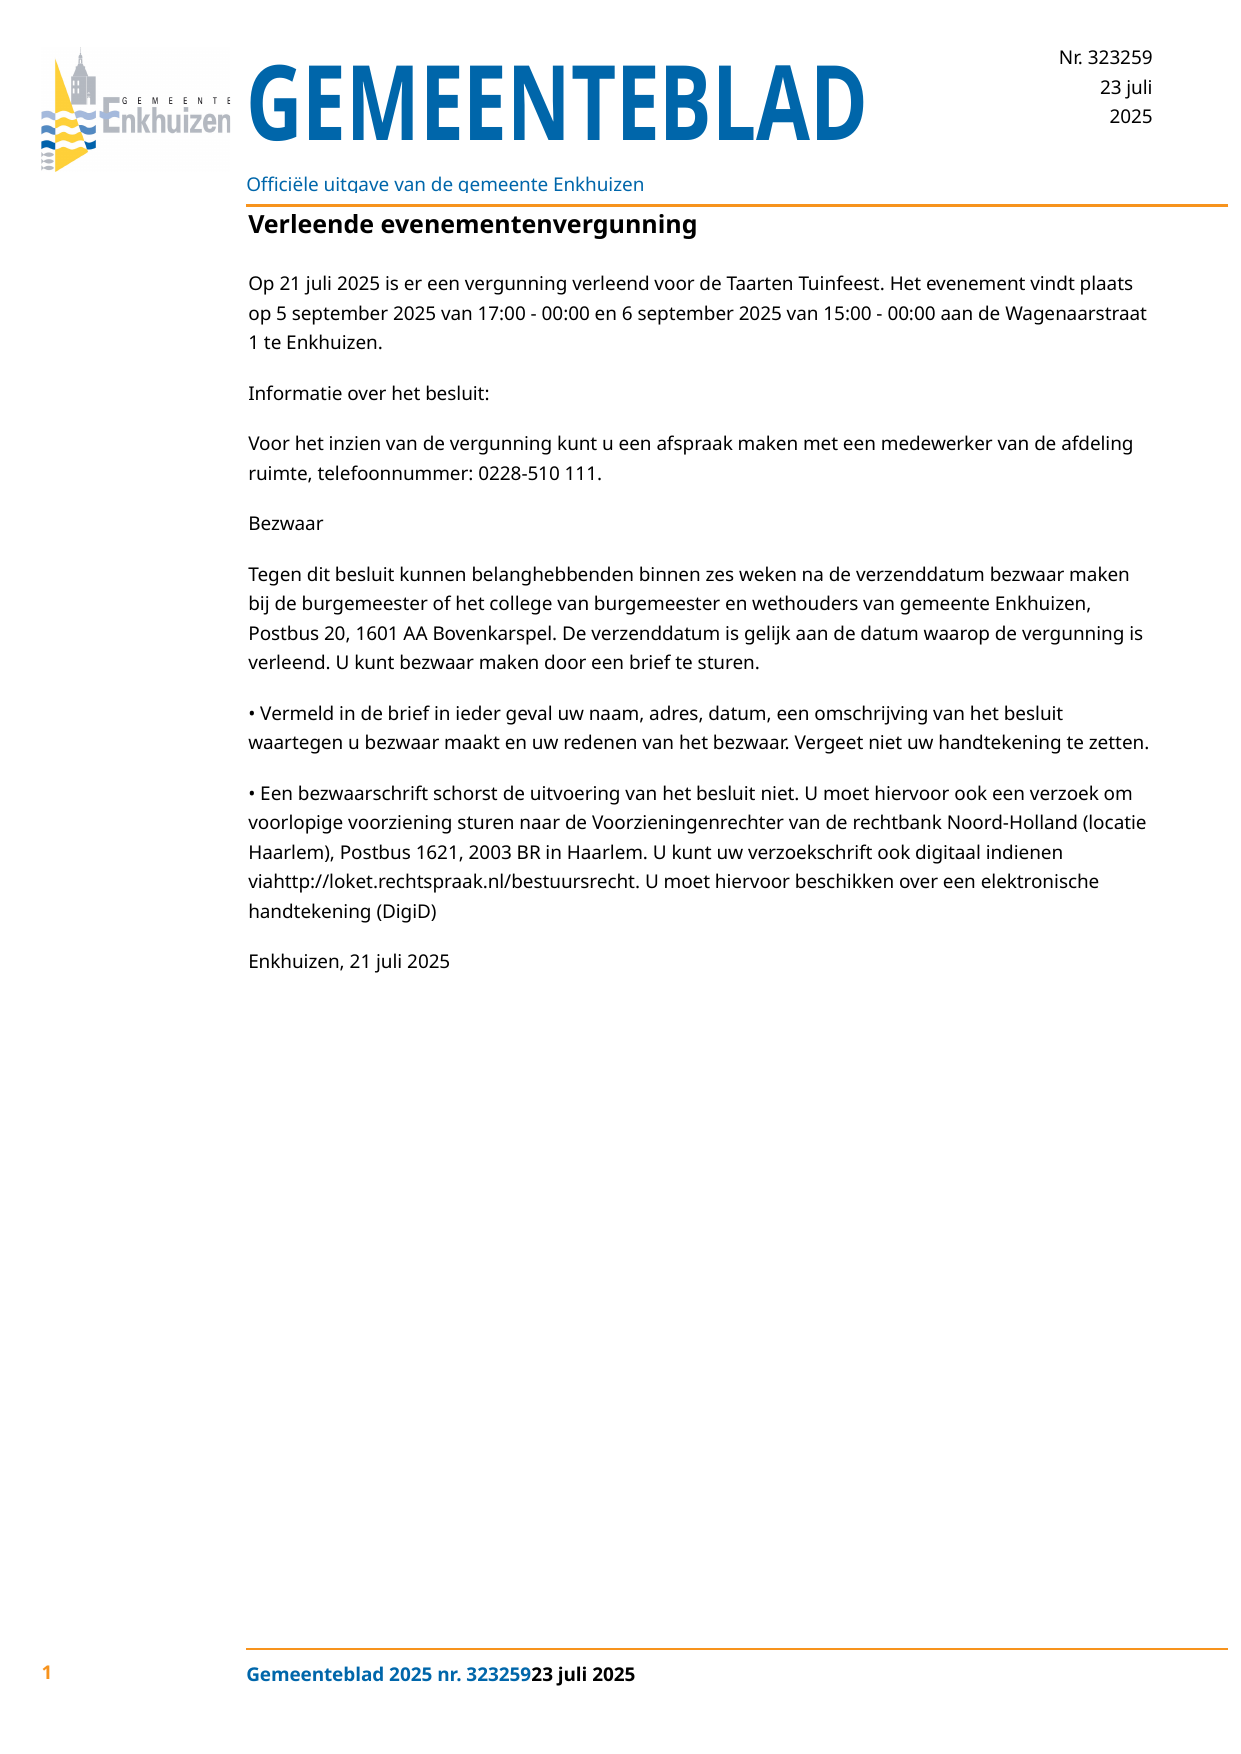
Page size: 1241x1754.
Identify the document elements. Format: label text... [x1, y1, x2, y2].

text Enkhuizen, 21 juli 2025 [248, 949, 1152, 974]
text Op 21 juli 2025 is er een vergunning verleend voor de Taarten Tuinfeest. Het evenement vindt plaats op 5 september 2025 van 17:00 - 00:00 en 6 september 2025 van 15:00 - 00:00 aan de Wagenaarstraat 1 te Enkhuizen. [248, 270, 1152, 355]
text Tegen dit besluit kunnen belanghebbenden binnen zes weken na de verzenddatum bezwaar maken bij de burgemeester of het college van burgemeester en wethouders van gemeente Enkhuizen, Postbus 20, 1601 AA Bovenkarspel. De verzenddatum is gelijk aan de datum waarop de vergunning is verleend. U kunt bezwaar maken door een brief te sturen. [248, 561, 1152, 675]
text Voor het inzien van de vergunning kunt u een afspraak maken met een medewerker van de afdeling ruimte, telefoonnummer: 0228-510 111. [248, 430, 1152, 486]
picture [41, 47, 231, 172]
text • Vermeld in de brief in ieder geval uw naam, adres, datum, een omschrijving van het besluit waartegen u bezwaar maakt en uw redenen van het bezwaar. Vergeet niet uw handtekening te zetten. [248, 700, 1152, 755]
text Informatie over het besluit: [248, 380, 1152, 406]
text Bezwaar [248, 510, 1152, 536]
text Verleende evenementenvergunning [248, 207, 1152, 241]
text • Een bezwaarschrift schorst de uitvoering van het besluit niet. U moet hiervoor ook een verzoek om voorlopige voorziening sturen naar de Voorzieningenrechter van de rechtbank Noord-Holland (locatie Haarlem), Postbus 1621, 2003 BR in Haarlem. U kunt uw verzoekschrift ook digitaal indienen viahttp://loket.rechtspraak.nl/bestuursrecht. U moet hiervoor beschikken over een elektronische handtekening (DigiD) [248, 780, 1152, 924]
